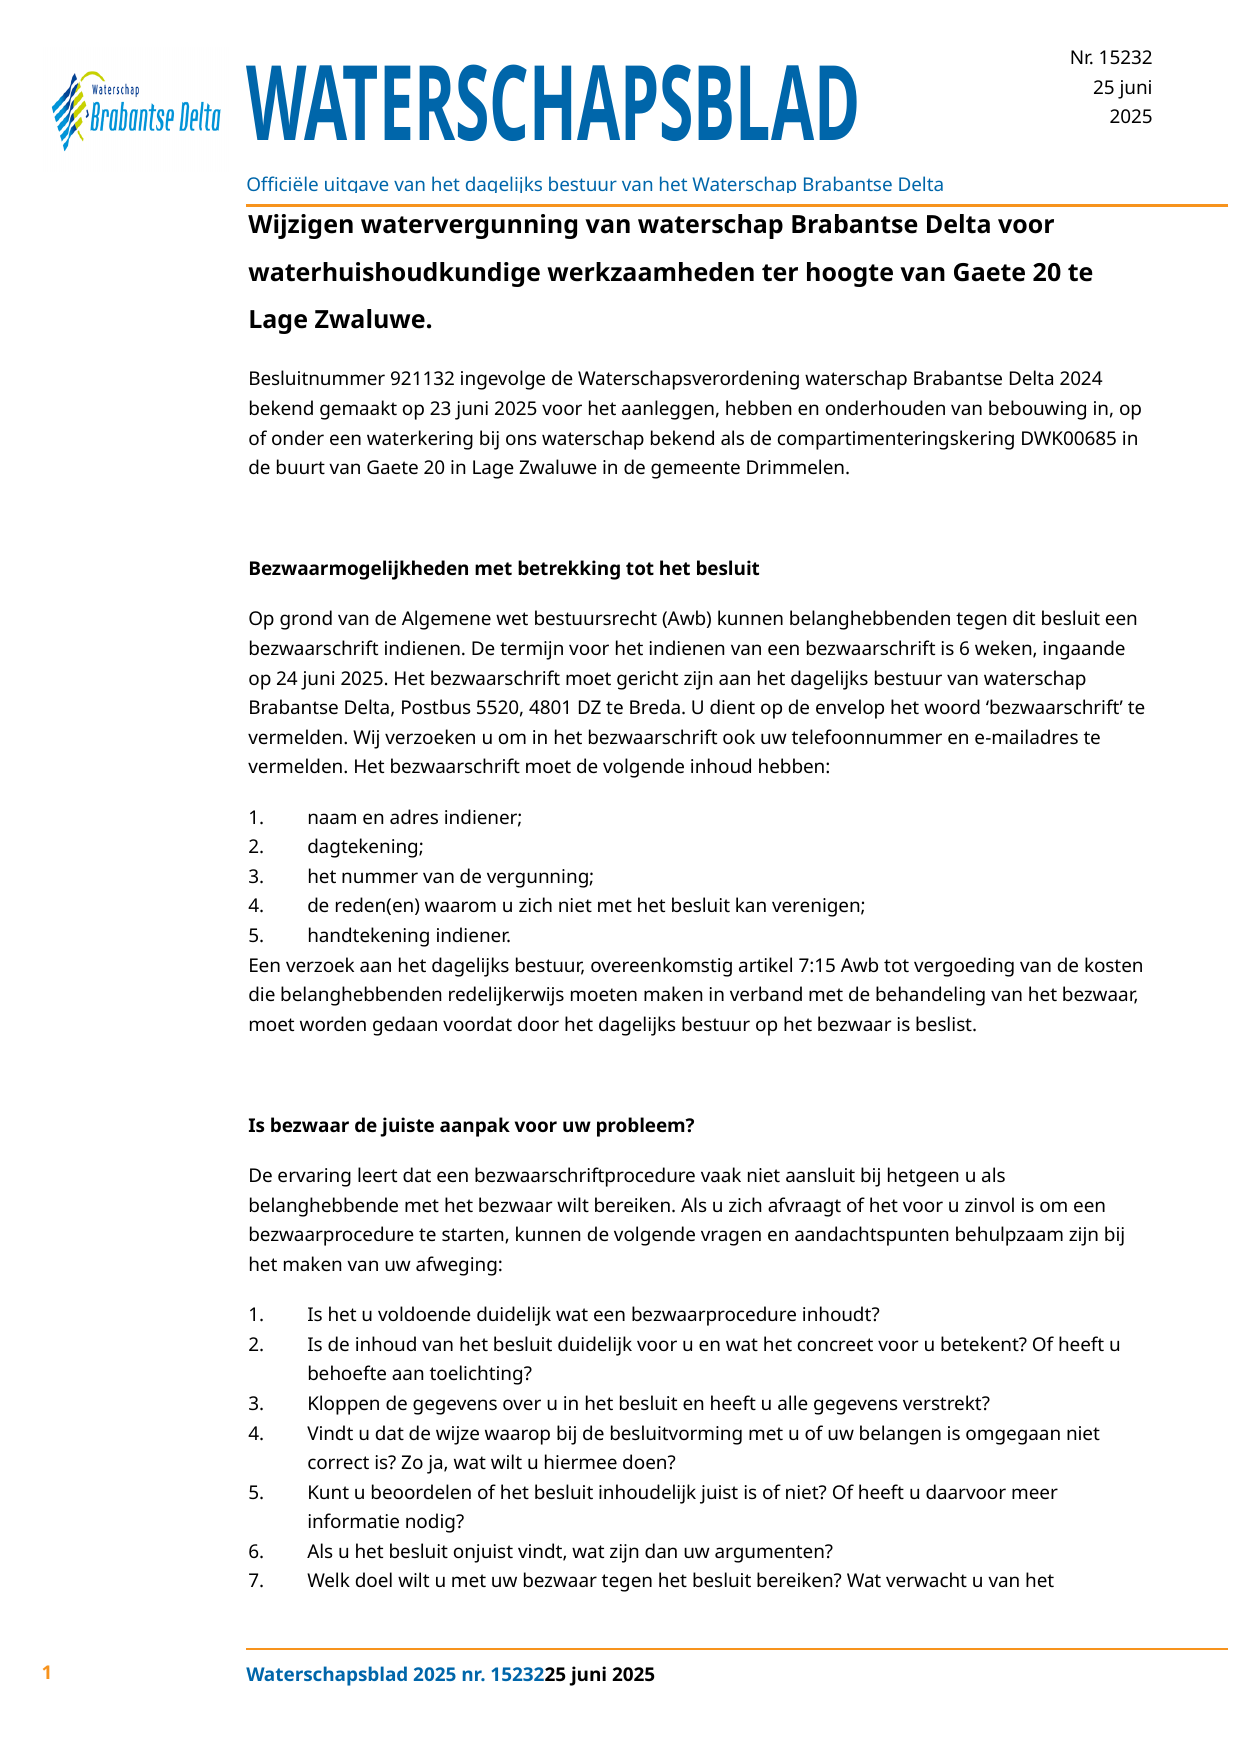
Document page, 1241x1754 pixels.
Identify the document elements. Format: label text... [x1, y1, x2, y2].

list het nummer van de vergunning; [248, 863, 1152, 889]
picture [41, 47, 231, 172]
list Is het u voldoende duidelijk wat een bezwaarprocedure inhoudt? [248, 1301, 1152, 1327]
list Welk doel wilt u met uw bezwaar tegen het besluit bereiken? Wat verwacht u van het [248, 1568, 1152, 1593]
list Kunt u beoordelen of het besluit inhoudelijk juist is of niet? Of heeft u daarvoor meer informatie nodig? [248, 1479, 1152, 1534]
text De ervaring leert dat een bezwaarschriftprocedure vaak niet aansluit bij hetgeen u als belanghebbende met het bezwaar wilt bereiken. Als u zich afvraagt of het voor u zinvol is om een bezwaarprocedure te starten, kunnen de volgende vragen en aandachtspunten behulpzaam zijn bij het maken van uw afweging: [248, 1162, 1152, 1277]
text Bezwaarmogelijkheden met betrekking tot het besluit [248, 555, 1152, 581]
list de reden(en) waarom u zich niet met het besluit kan verenigen; [248, 893, 1152, 918]
list Vindt u dat de wijze waarop bij de besluitvorming met u of uw belangen is omgegaan niet correct is? Zo ja, wat wilt u hiermee doen? [248, 1420, 1152, 1475]
list dagtekening; [248, 833, 1152, 859]
list Als u het besluit onjuist vindt, wat zijn dan uw argumenten? [248, 1538, 1152, 1564]
list naam en adres indiener; [248, 804, 1152, 829]
text Besluitnummer 921132 ingevolge de Waterschapsverordening waterschap Brabantse Delta 2024 bekend gemaakt op 23 juni 2025 voor het aanleggen, hebben en onderhouden van bebouwing in, op of onder een waterkering bij ons waterschap bekend als de compartimenteringskering DWK00685 in de buurt van Gaete 20 in Lage Zwaluwe in de gemeente Drimmelen. [248, 366, 1152, 480]
list Is de inhoud van het besluit duidelijk voor u en wat het concreet voor u betekent? Of heeft u behoefte aan toelichting? [248, 1331, 1152, 1386]
text Een verzoek aan het dagelijks bestuur, overeenkomstig artikel 7:15 Awb tot vergoeding van de kosten die belanghebbenden redelijkerwijs moeten maken in verband met de behandeling van het bezwaar, moet worden gedaan voordat door het dagelijks bestuur op het bezwaar is beslist. [248, 952, 1152, 1037]
text Wijzigen watervergunning van waterschap Brabantse Delta voor waterhuishoudkundige werkzaamheden ter hoogte van Gaete 20 te Lage Zwaluwe. [248, 207, 1152, 336]
text Op grond van de Algemene wet bestuursrecht (Awb) kunnen belanghebbenden tegen dit besluit een bezwaarschrift indienen. De termijn voor het indienen van een bezwaarschrift is 6 weken, ingaande op 24 juni 2025. Het bezwaarschrift moet gericht zijn aan het dagelijks bestuur van waterschap Brabantse Delta, Postbus 5520, 4801 DZ te Breda. U dient op de envelop het woord ‘bezwaarschrift’ te vermelden. Wij verzoeken u om in het bezwaarschrift ook uw telefoonnummer en e‑mailadres te vermelden. Het bezwaarschrift moet de volgende inhoud hebben: [248, 606, 1152, 779]
list handtekening indiener. [248, 922, 1152, 948]
list Kloppen de gegevens over u in het besluit en heeft u alle gegevens verstrekt? [248, 1390, 1152, 1416]
text Is bezwaar de juiste aanpak voor uw probleem? [248, 1112, 1152, 1137]
